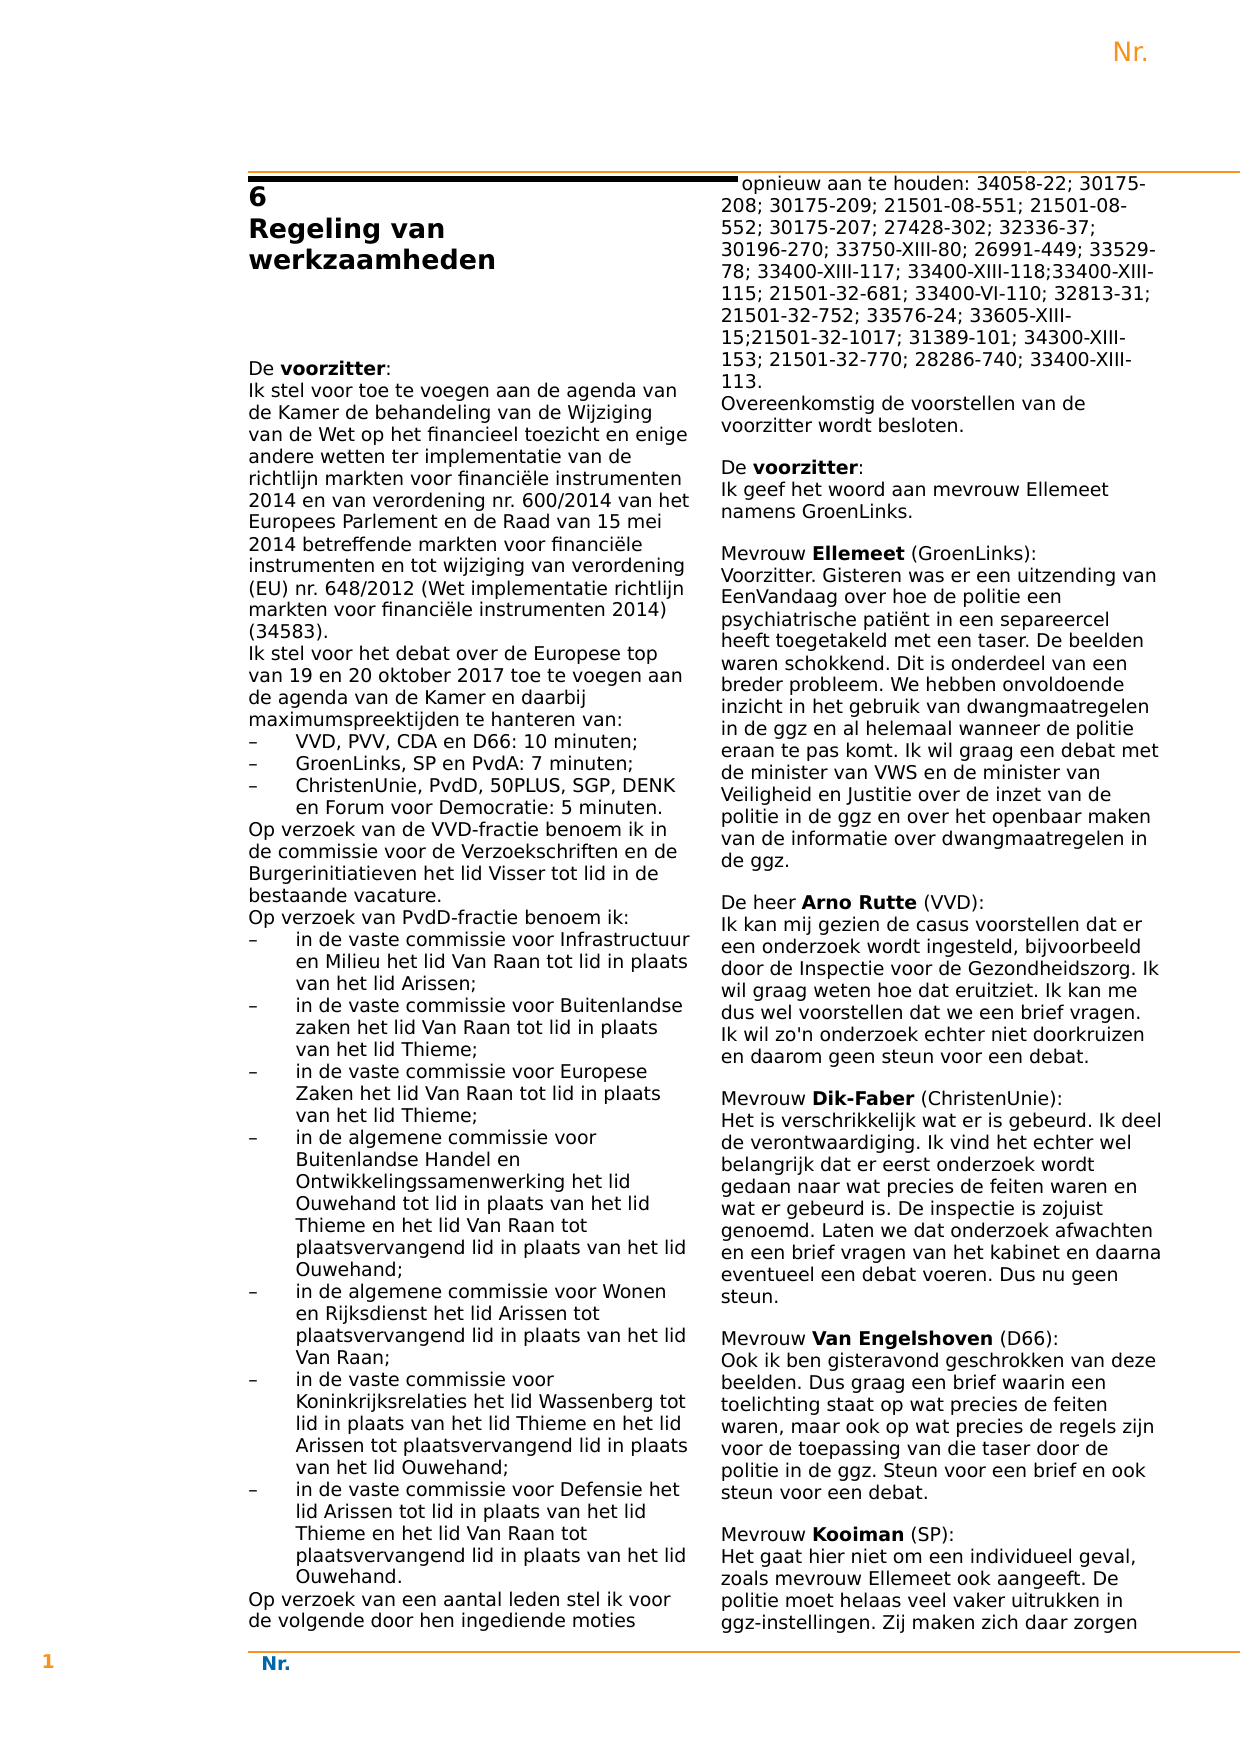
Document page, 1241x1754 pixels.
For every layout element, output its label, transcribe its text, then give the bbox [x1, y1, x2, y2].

text Voorzitter. Gisteren was er een uitzending van EenVandaag over hoe de politie een psychiatrische patiënt in een separeercel heeft toegetakeld met een taser. De beelden waren schokkend. Dit is onderdeel van een breder probleem. We hebben onvoldoende inzicht in het gebruik van dwangmaatregelen in de ggz en al helemaal wanneer de politie eraan te pas komt. Ik wil graag een debat met de minister van VWS en de minister van Veiligheid en Justitie over de inzet van de politie in de ggz en over het openbaar maken van de informatie over dwangmaatregelen in de ggz. [721, 564, 1163, 872]
text Ik kan mij gezien de casus voorstellen dat er een onderzoek wordt ingesteld, bijvoorbeeld door de Inspectie voor de Gezondheidszorg. Ik wil graag weten hoe dat eruitziet. Ik kan me dus wel voorstellen dat we een brief vragen. Ik wil zo'n onderzoek echter niet doorkruizen en daarom geen steun voor een debat. [721, 914, 1163, 1068]
text Het is verschrikkelijk wat er is gebeurd. Ik deel de verontwaardiging. Ik vind het echter wel belangrijk dat er eerst onderzoek wordt gedaan naar wat precies de feiten waren en wat er gebeurd is. De inspectie is zojuist genoemd. Laten we dat onderzoek afwachten en een brief vragen van het kabinet en daarna eventueel een debat voeren. Dus nu geen steun. [721, 1110, 1163, 1308]
list in de vaste commissie voor Infrastructuur en Milieu het lid Van Raan tot lid in plaats van het lid Arissen; [248, 929, 691, 995]
text Ik stel voor toe te voegen aan de agenda van de Kamer de behandeling van de Wijziging van de Wet op het financieel toezicht en enige andere wetten ter implementatie van de richtlijn markten voor financiële instrumenten 2014 en van verordening nr. 600/2014 van het Europees Parlement en de Raad van 15 mei 2014 betreffende markten voor financiële instrumenten en tot wijziging van verordening (EU) nr. 648/2012 (Wet implementatie richtlijn markten voor financiële instrumenten 2014) (34583). [248, 379, 691, 643]
text De heer Arno Rutte (VVD): [721, 892, 1163, 914]
list ChristenUnie, PvdD, 50PLUS, SGP, DENK en Forum voor Democratie: 5 minuten. [248, 775, 691, 819]
text Ik stel voor het debat over de Europese top van 19 en 20 oktober 2017 toe te voegen aan de agenda van de Kamer en daarbij maximumspreektijden te hanteren van: [248, 643, 691, 731]
text Op verzoek van de VVD-fractie benoem ik in de commissie voor de Verzoekschriften en de Burgerinitiatieven het lid Visser tot lid in de bestaande vacature. [248, 819, 691, 907]
list GroenLinks, SP en PvdA: 7 minuten; [248, 753, 691, 775]
list in de vaste commissie voor Europese Zaken het lid Van Raan tot lid in plaats van het lid Thieme; [248, 1061, 691, 1127]
title 6 Regeling van werkzaamheden [248, 182, 691, 276]
text Op verzoek van een aantal leden stel ik voor de volgende door hen ingediende moties [248, 1588, 691, 1632]
list VVD, PVV, CDA en D66: 10 minuten; [248, 731, 691, 753]
text Mevrouw Kooiman (SP): [721, 1524, 1163, 1546]
list in de vaste commissie voor Defensie het lid Arissen tot lid in plaats van het lid Thieme en het lid Van Raan tot plaatsvervangend lid in plaats van het lid Ouwehand. [248, 1478, 691, 1588]
text Mevrouw Dik-Faber (ChristenUnie): [721, 1088, 1163, 1110]
text Op verzoek van PvdD-fractie benoem ik: [248, 907, 691, 929]
text Mevrouw Van Engelshoven (D66): [721, 1328, 1163, 1350]
list in de vaste commissie voor Koninkrijksrelaties het lid Wassenberg tot lid in plaats van het lid Thieme en het lid Arissen tot plaatsvervangend lid in plaats van het lid Ouwehand; [248, 1369, 691, 1478]
list in de vaste commissie voor Buitenlandse zaken het lid Van Raan tot lid in plaats van het lid Thieme; [248, 995, 691, 1061]
text Ik geef het woord aan mevrouw Ellemeet namens GroenLinks. [721, 478, 1163, 522]
text Mevrouw Ellemeet (GroenLinks): [721, 542, 1163, 564]
list in de algemene commissie voor Buitenlandse Handel en Ontwikkelingssamenwerking het lid Ouwehand tot lid in plaats van het lid Thieme en het lid Van Raan tot plaatsvervangend lid in plaats van het lid Ouwehand; [248, 1127, 691, 1281]
text Het gaat hier niet om een individueel geval, zoals mevrouw Ellemeet ook aangeeft. De politie moet helaas veel vaker uitrukken in ggz-instellingen. Zij maken zich daar zorgen [721, 1546, 1163, 1633]
text De voorzitter: [248, 358, 691, 379]
text Ook ik ben gisteravond geschrokken van deze beelden. Dus graag een brief waarin een toelichting staat op wat precies de feiten waren, maar ook op wat precies de regels zijn voor de toepassing van die taser door de politie in de ggz. Steun voor een brief en ook steun voor een debat. [721, 1350, 1163, 1504]
list in de algemene commissie voor Wonen en Rijksdienst het lid Arissen tot plaatsvervangend lid in plaats van het lid Van Raan; [248, 1281, 691, 1369]
text De voorzitter: [721, 457, 1163, 478]
text Overeenkomstig de voorstellen van de voorzitter wordt besloten. [721, 393, 1163, 437]
text opnieuw aan te houden: 34058-22; 30175-208; 30175-209; 21501-08-551; 21501-08-552; 30175-207; 27428-302; 32336-37; 30196-270; 33750-XIII-80; 26991-449; 33529-78; 33400-XIII-117; 33400-XIII-118;33400-XIII-115; 21501-32-681; 33400-VI-110; 32813-31; 21501-32-752; 33576-24; 33605-XIII-15;21501-32-1017; 31389-101; 34300-XIII-153; 21501-32-770; 28286-740; 33400-XIII-113. [721, 173, 1163, 393]
